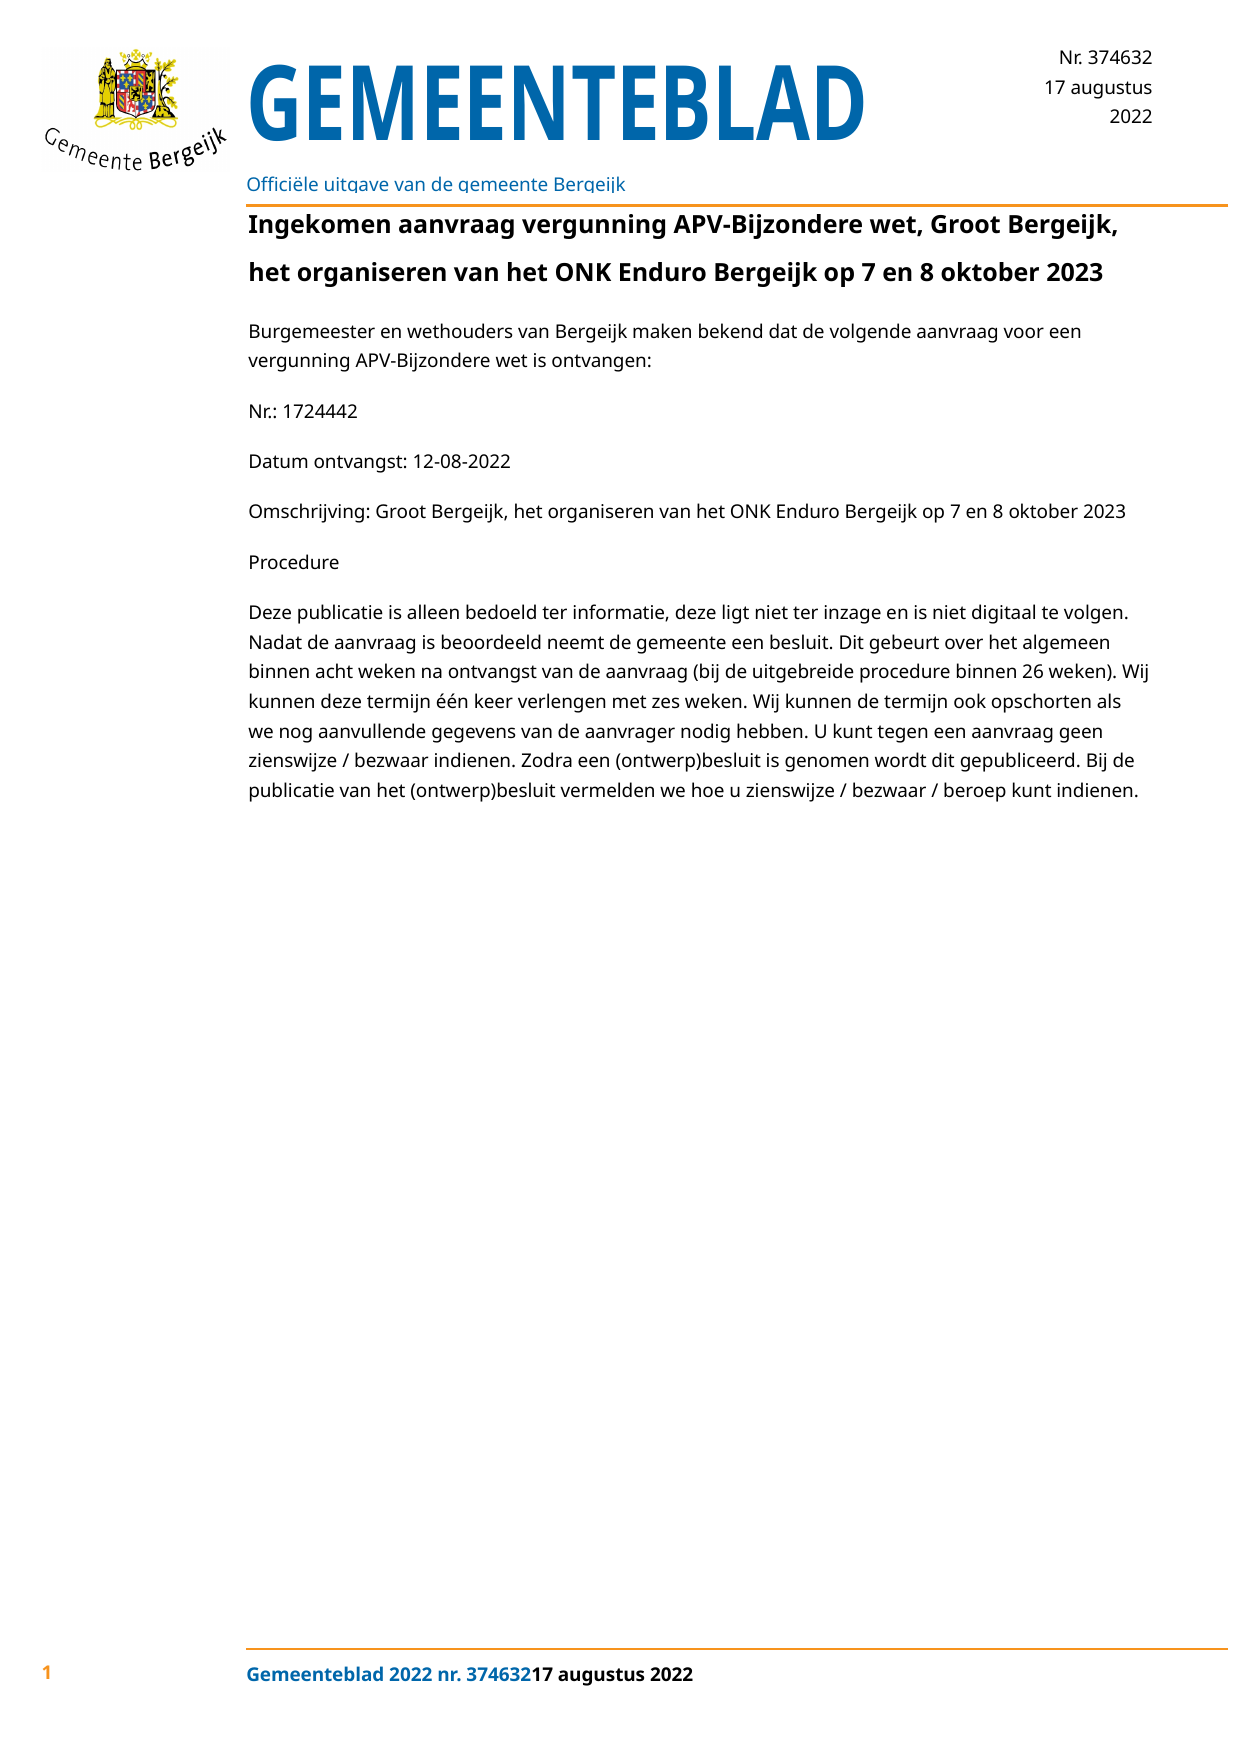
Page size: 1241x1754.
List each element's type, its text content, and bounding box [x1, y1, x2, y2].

text Deze publicatie is alleen bedoeld ter informatie, deze ligt niet ter inzage en is niet digitaal te volgen. Nadat de aanvraag is beoordeeld neemt de gemeente een besluit. Dit gebeurt over het algemeen binnen acht weken na ontvangst van de aanvraag (bij de uitgebreide procedure binnen 26 weken). Wij kunnen deze termijn één keer verlengen met zes weken. Wij kunnen de termijn ook opschorten als we nog aanvullende gegevens van de aanvrager nodig hebben. U kunt tegen een aanvraag geen zienswijze / bezwaar indienen. Zodra een (ontwerp)besluit is genomen wordt dit gepubliceerd. Bij de publicatie van het (ontwerp)besluit vermelden we hoe u zienswijze / bezwaar / beroep kunt indienen. [248, 599, 1152, 803]
text Ingekomen aanvraag vergunning APV-Bijzondere wet, Groot Bergeijk, het organiseren van het ONK Enduro Bergeijk op 7 en 8 oktober 2023 [248, 207, 1152, 288]
text Omschrijving: Groot Bergeijk, het organiseren van het ONK Enduro Bergeijk op 7 en 8 oktober 2023 [248, 499, 1152, 524]
picture [41, 47, 231, 172]
text Procedure [248, 549, 1152, 575]
text Nr.: 1724442 [248, 398, 1152, 424]
text Datum ontvangst: 12-08-2022 [248, 448, 1152, 474]
text Burgemeester en wethouders van Bergeijk maken bekend dat de volgende aanvraag voor een vergunning APV-Bijzondere wet is ontvangen: [248, 318, 1152, 373]
